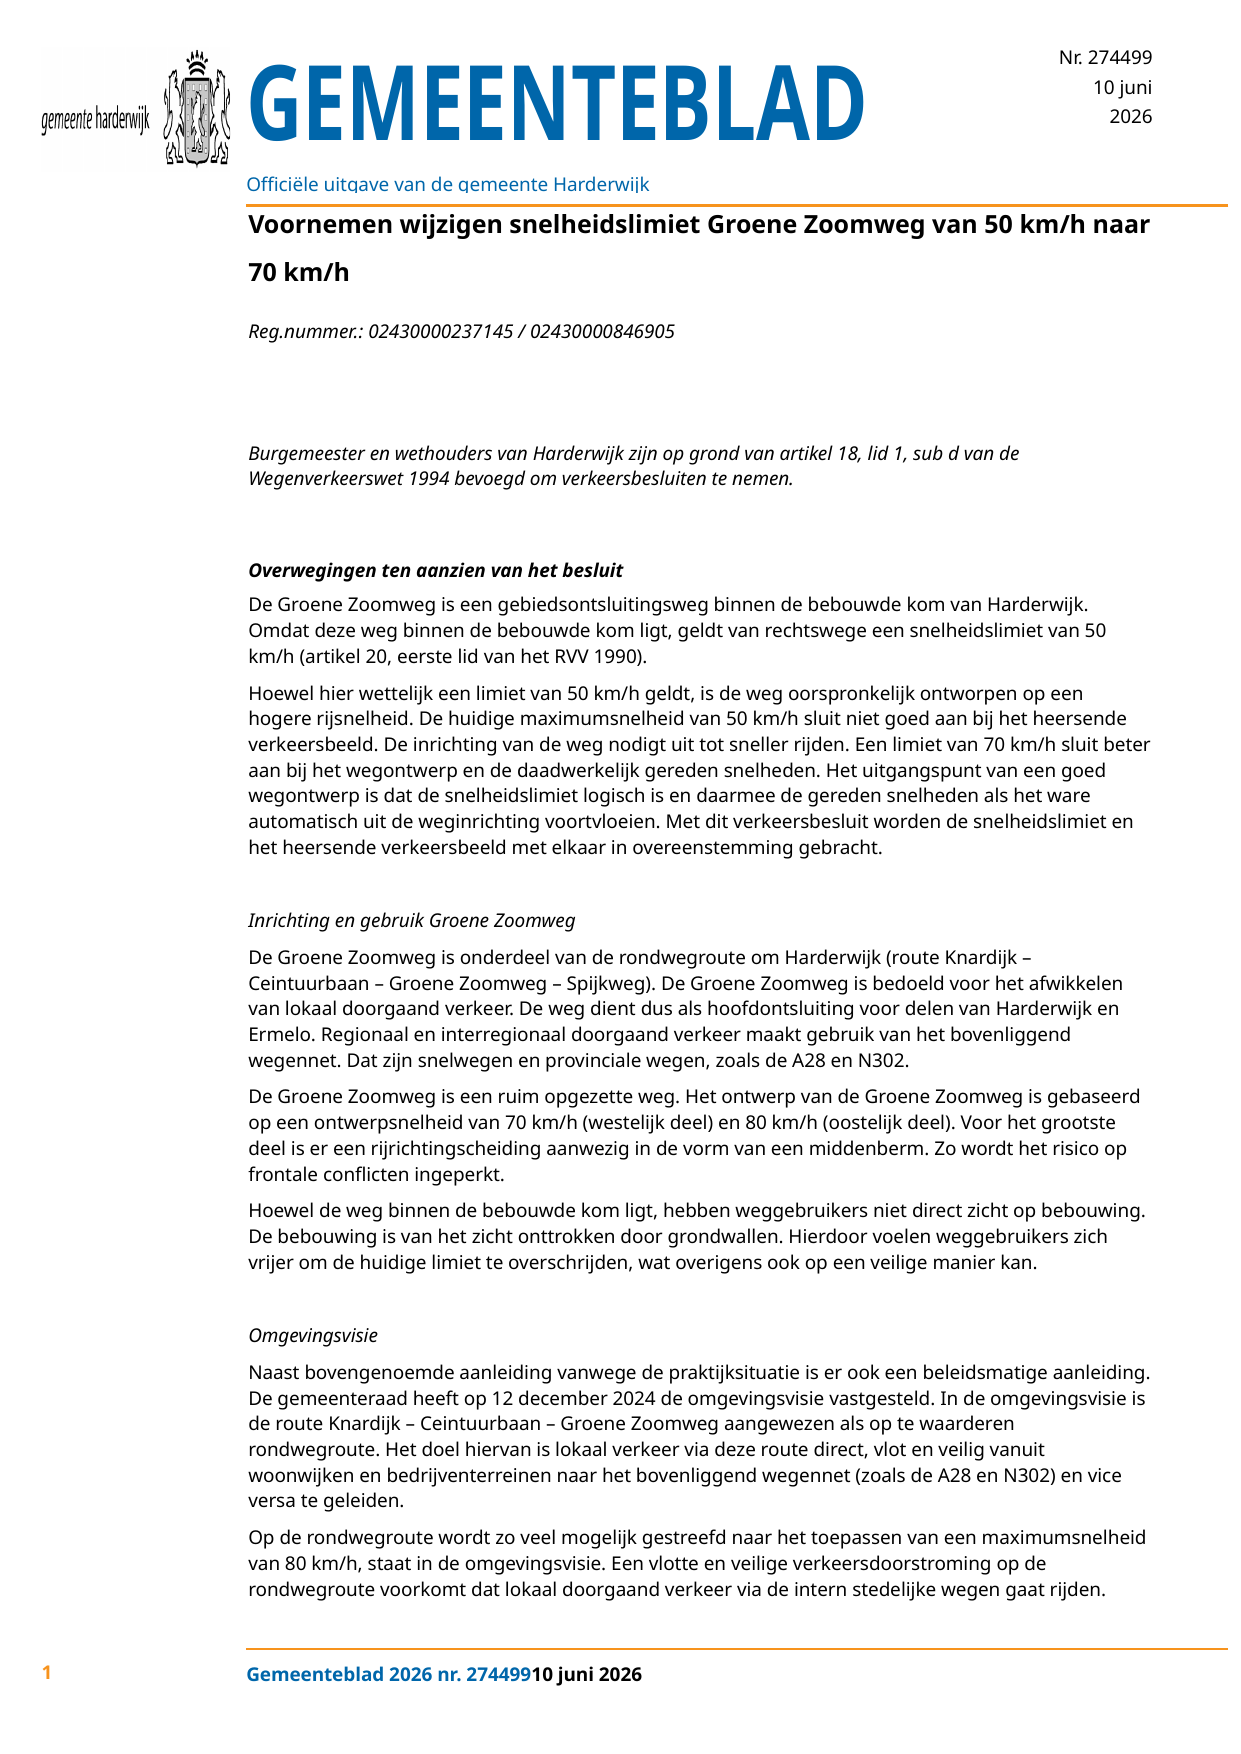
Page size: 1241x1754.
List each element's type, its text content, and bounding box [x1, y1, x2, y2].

text Overwegingen ten aanzien van het besluit [248, 557, 1152, 583]
text Burgemeester en wethouders van Harderwijk zijn op grond van artikel 18, lid 1, sub d van de Wegenverkeerswet 1994 bevoegd om verkeersbesluiten te nemen. [248, 440, 1152, 491]
text Naast bovengenoemde aanleiding vanwege de praktijksituatie is er ook een beleidsmatige aanleiding. De gemeenteraad heeft op 12 december 2024 de omgevingsvisie vastgesteld. In de omgevingsvisie is de route Knardijk – Ceintuurbaan – Groene Zoomweg aangewezen als op te waarderen rondwegroute. Het doel hiervan is lokaal verkeer via deze route direct, vlot en veilig vanuit woonwijken en bedrijventerreinen naar het bovenliggend wegennet (zoals de A28 en N302) en vice versa te geleiden. [248, 1359, 1152, 1513]
text Voornemen wijzigen snelheidslimiet Groene Zoomweg van 50 km/h naar 70 km/h [248, 207, 1152, 288]
text Inrichting en gebruik Groene Zoomweg [248, 907, 1152, 933]
text De Groene Zoomweg is een ruim opgezette weg. Het ontwerp van de Groene Zoomweg is gebaseerd op een ontwerpsnelheid van 70 km/h (westelijk deel) en 80 km/h (oostelijk deel). Voor het grootste deel is er een rijrichtingscheiding aanwezig in de vorm van een middenberm. Zo wordt het risico op frontale conflicten ingeperkt. [248, 1084, 1152, 1187]
text Hoewel hier wettelijk een limiet van 50 km/h geldt, is de weg oorspronkelijk ontworpen op een hogere rijsnelheid. De huidige maximumsnelheid van 50 km/h sluit niet goed aan bij het heersende verkeersbeeld. De inrichting van de weg nodigt uit tot sneller rijden. Een limiet van 70 km/h sluit beter aan bij het wegontwerp en de daadwerkelijk gereden snelheden. Het uitgangspunt van een goed wegontwerp is dat de snelheidslimiet logisch is en daarmee de gereden snelheden als het ware automatisch uit de weginrichting voortvloeien. Met dit verkeersbesluit worden de snelheidslimiet en het heersende verkeersbeeld met elkaar in overeenstemming gebracht. [248, 680, 1152, 860]
picture [41, 47, 231, 172]
text De Groene Zoomweg is onderdeel van de rondwegroute om Harderwijk (route Knardijk – Ceintuurbaan – Groene Zoomweg – Spijkweg). De Groene Zoomweg is bedoeld voor het afwikkelen van lokaal doorgaand verkeer. De weg dient dus als hoofdontsluiting voor delen van Harderwijk en Ermelo. Regionaal en interregionaal doorgaand verkeer maakt gebruik van het bovenliggend wegennet. Dat zijn snelwegen en provinciale wegen, zoals de A28 en N302. [248, 944, 1152, 1073]
text Hoewel de weg binnen de bebouwde kom ligt, hebben weggebruikers niet direct zicht op bebouwing. De bebouwing is van het zicht onttrokken door grondwallen. Hierdoor voelen weggebruikers zich vrijer om de huidige limiet te overschrijden, wat overigens ook op een veilige manier kan. [248, 1197, 1152, 1275]
text Op de rondwegroute wordt zo veel mogelijk gestreefd naar het toepassen van een maximumsnelheid van 80 km/h, staat in de omgevingsvisie. Een vlotte en veilige verkeersdoorstroming op de rondwegroute voorkomt dat lokaal doorgaand verkeer via de intern stedelijke wegen gaat rijden. [248, 1524, 1152, 1601]
text Omgevingsvisie [248, 1322, 1152, 1348]
text De Groene Zoomweg is een gebiedsontsluitingsweg binnen de bebouwde kom van Harderwijk. Omdat deze weg binnen de bebouwde kom ligt, geldt van rechtswege een snelheidslimiet van 50 km/h (artikel 20, eerste lid van het RVV 1990). [248, 592, 1152, 669]
text Reg.nummer.: 02430000237145 / 02430000846905 [248, 318, 1152, 344]
